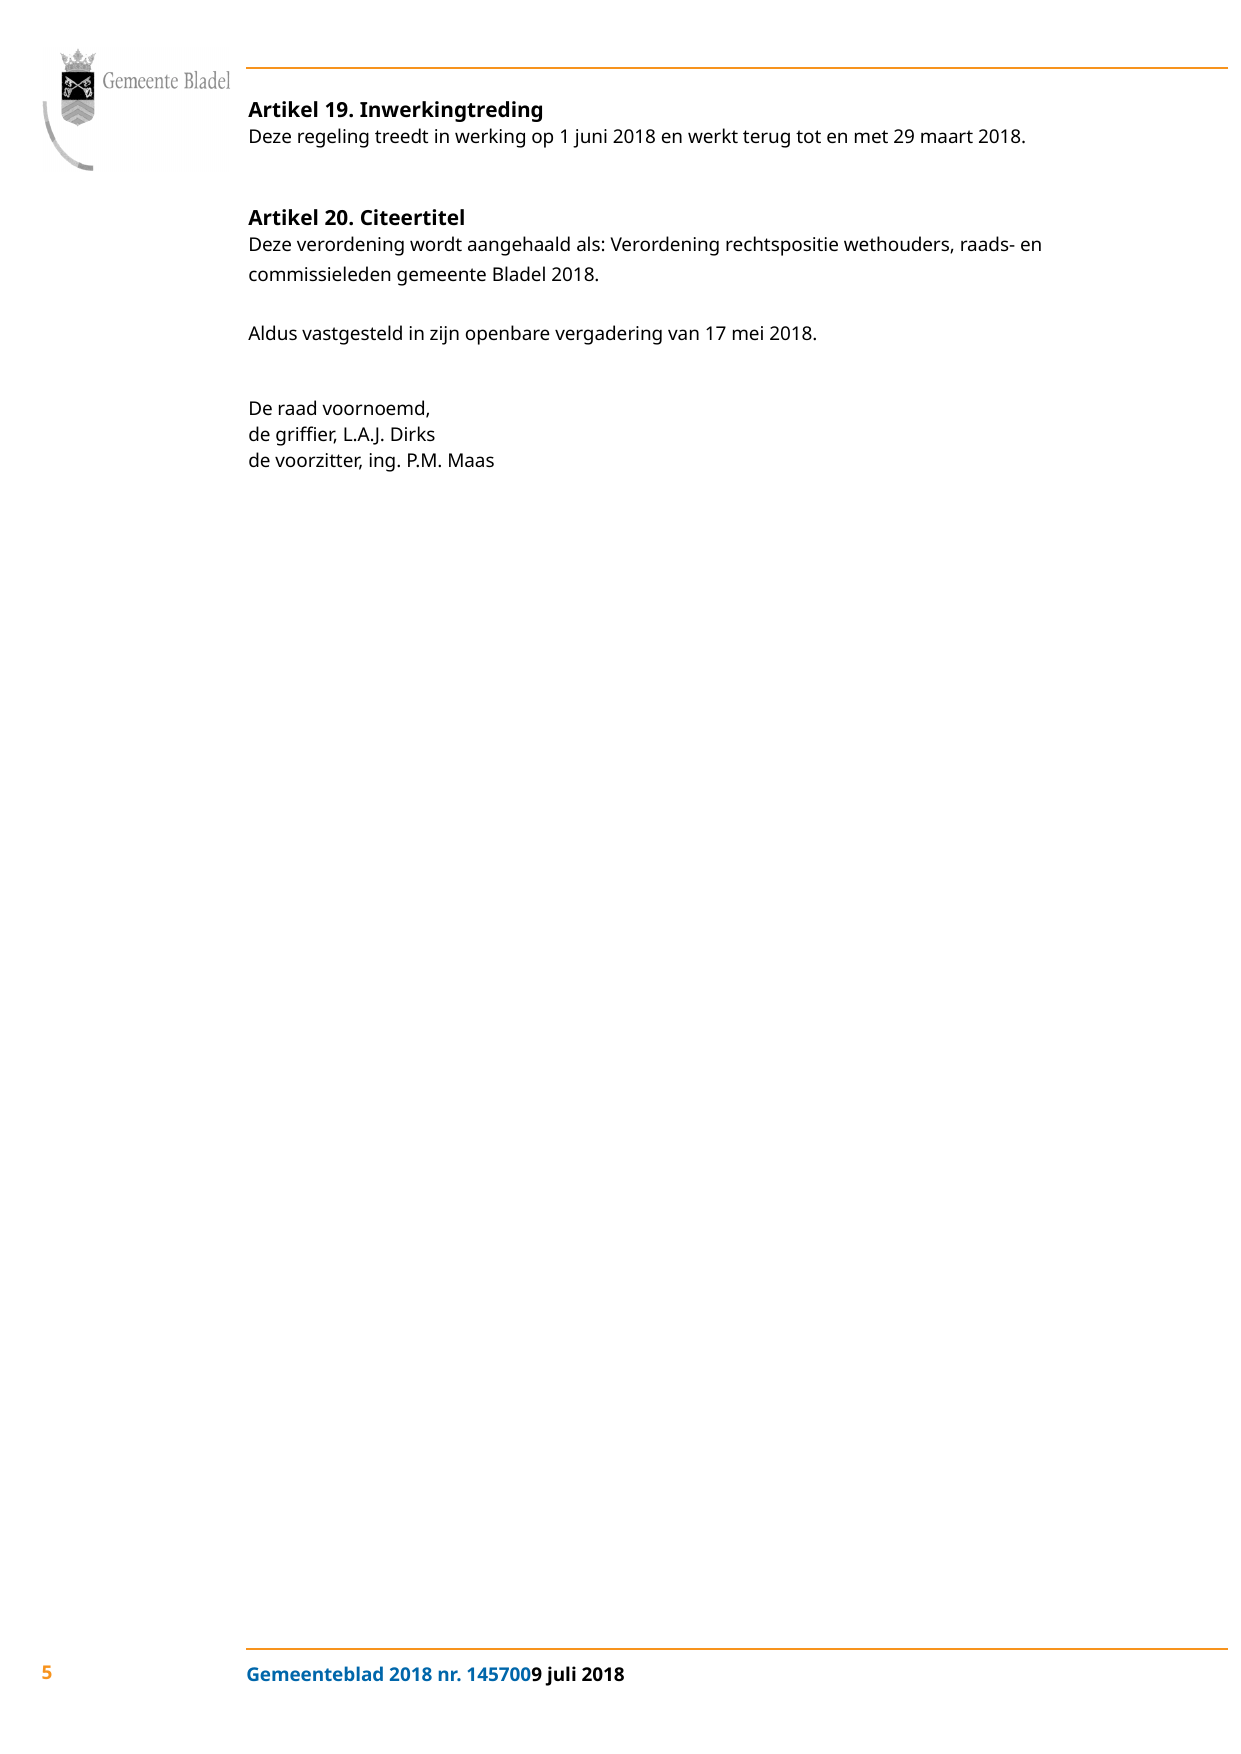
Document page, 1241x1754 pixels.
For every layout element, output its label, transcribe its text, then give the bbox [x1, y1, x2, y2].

text de griffier, L.A.J. Dirks [248, 421, 1152, 447]
text Artikel 20. Citeertitel [248, 203, 1152, 232]
text De raad voornoemd, [248, 396, 1152, 421]
picture [41, 47, 231, 172]
text Deze regeling treedt in werking op 1 juni 2018 en werkt terug tot en met 29 maart 2018. [248, 123, 1152, 149]
text Artikel 19. Inwerkingtreding [248, 95, 1152, 123]
text de voorzitter, ing. P.M. Maas [248, 447, 1152, 473]
text Deze verordening wordt aangehaald als: Verordening rechtspositie wethouders, raads- en commissieleden gemeente Bladel 2018. [248, 232, 1152, 287]
text Aldus vastgesteld in zijn openbare vergadering van 17 mei 2018. [248, 320, 1152, 346]
